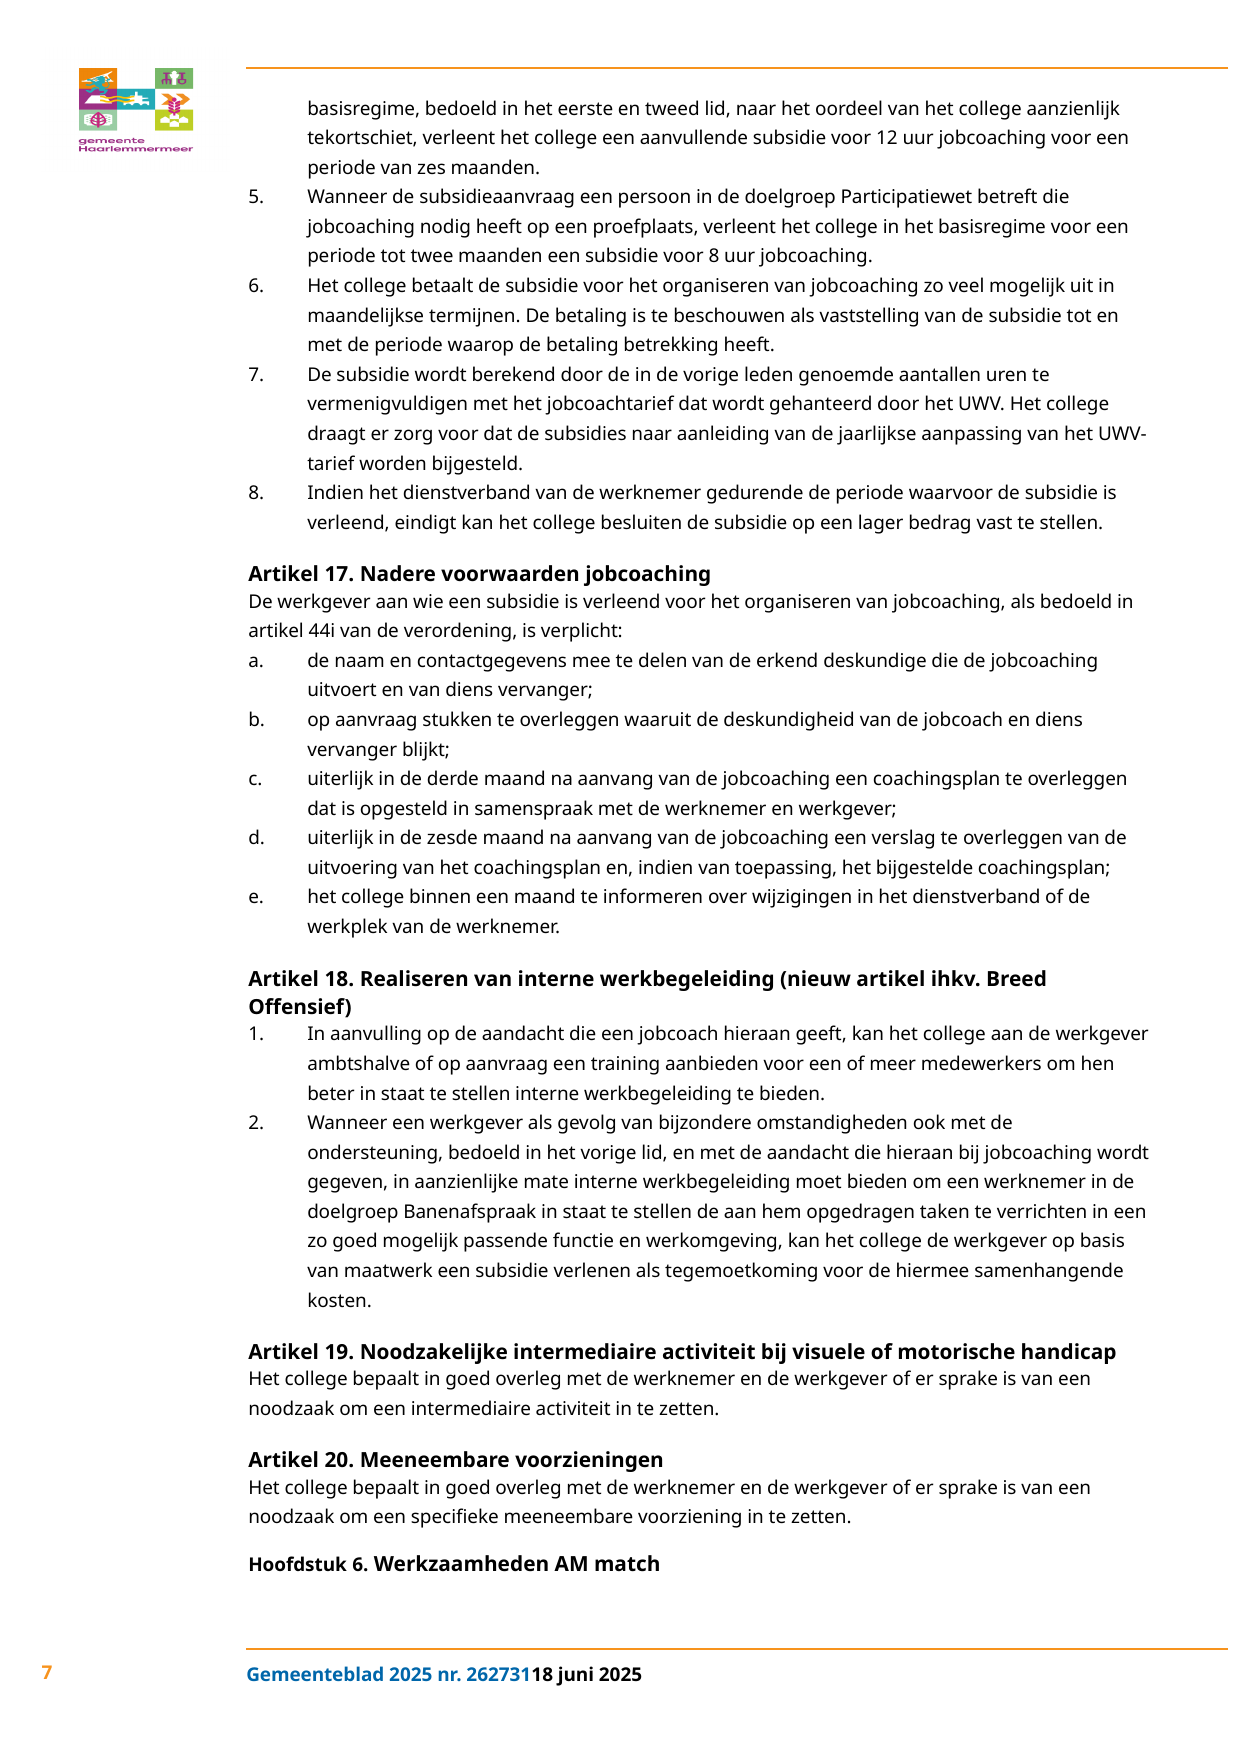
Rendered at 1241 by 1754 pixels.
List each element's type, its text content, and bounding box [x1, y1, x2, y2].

text Artikel 18. Realiseren van interne werkbegeleiding (nieuw artikel ihkv. Breed Offensief) [248, 964, 1152, 1021]
list In aanvulling op de aandacht die een jobcoach hieraan geeft, kan het college aan de werkgever ambtshalve of op aanvraag een training aanbieden voor een of meer medewerkers om hen beter in staat te stellen interne werkbegeleiding te bieden. [248, 1021, 1152, 1105]
text De werkgever aan wie een subsidie is verleend voor het organiseren van jobcoaching, als bedoeld in artikel 44i van de verordening, is verplicht: [248, 588, 1152, 643]
text Artikel 19. Noodzakelijke intermediaire activiteit bij visuele of motorische handicap [248, 1337, 1152, 1366]
list Wanneer een werkgever als gevolg van bijzondere omstandigheden ook met de ondersteuning, bedoeld in het vorige lid, en met de aandacht die hieraan bij jobcoaching wordt gegeven, in aanzienlijke mate interne werkbegeleiding moet bieden om een werknemer in de doelgroep Banenafspraak in staat te stellen de aan hem opgedragen taken te verrichten in een zo goed mogelijk passende functie en werkomgeving, kan het college de werkgever op basis van maatwerk een subsidie verlenen als tegemoetkoming voor de hiermee samenhangende kosten. [248, 1109, 1152, 1312]
text Hoofdstuk 6. Werkzaamheden AM match [248, 1549, 1152, 1578]
list Het college betaalt de subsidie voor het organiseren van jobcoaching zo veel mogelijk uit in maandelijkse termijnen. De betaling is te beschouwen als vaststelling van de subsidie tot en met de periode waarop de betaling betrekking heeft. [248, 272, 1152, 357]
list de naam en contactgegevens mee te delen van de erkend deskundige die de jobcoaching uitvoert en van diens vervanger; [248, 647, 1152, 702]
list De subsidie wordt berekend door de in de vorige leden genoemde aantallen uren te vermenigvuldigen met het jobcoachtarief dat wordt gehanteerd door het UWV. Het college draagt er zorg voor dat de subsidies naar aanleiding van de jaarlijkse aanpassing van het UWV-tarief worden bijgesteld. [248, 361, 1152, 476]
text Het college bepaalt in goed overleg met de werknemer en de werkgever of er sprake is van een noodzaak om een specifieke meeneembare voorziening in te zetten. [248, 1474, 1152, 1529]
list uiterlijk in de derde maand na aanvang van de jobcoaching een coachingsplan te overleggen dat is opgesteld in samenspraak met de werknemer en werkgever; [248, 765, 1152, 821]
list het college binnen een maand te informeren over wijzigingen in het dienstverband of de werkplek van de werknemer. [248, 884, 1152, 939]
text Artikel 20. Meeneembare voorzieningen [248, 1446, 1152, 1474]
text Artikel 17. Nadere voorwaarden jobcoaching [248, 559, 1152, 588]
list basisregime, bedoeld in het eerste en tweed lid, naar het oordeel van het college aanzienlijk tekortschiet, verleent het college een aanvullende subsidie voor 12 uur jobcoaching voor een periode van zes maanden. [248, 95, 1152, 180]
list Indien het dienstverband van de werknemer gedurende de periode waarvoor de subsidie is verleend, eindigt kan het college besluiten de subsidie op een lager bedrag vast te stellen. [248, 479, 1152, 535]
list Wanneer de subsidieaanvraag een persoon in de doelgroep Participatiewet betreft die jobcoaching nodig heeft op een proefplaats, verleent het college in het basisregime voor een periode tot twee maanden een subsidie voor 8 uur jobcoaching. [248, 183, 1152, 268]
list op aanvraag stukken te overleggen waaruit de deskundigheid van de jobcoach en diens vervanger blijkt; [248, 706, 1152, 761]
picture [41, 47, 231, 172]
text Het college bepaalt in goed overleg met de werknemer en de werkgever of er sprake is van een noodzaak om een intermediaire activiteit in te zetten. [248, 1366, 1152, 1421]
list uiterlijk in de zesde maand na aanvang van de jobcoaching een verslag te overleggen van de uitvoering van het coachingsplan en, indien van toepassing, het bijgestelde coachingsplan; [248, 824, 1152, 880]
